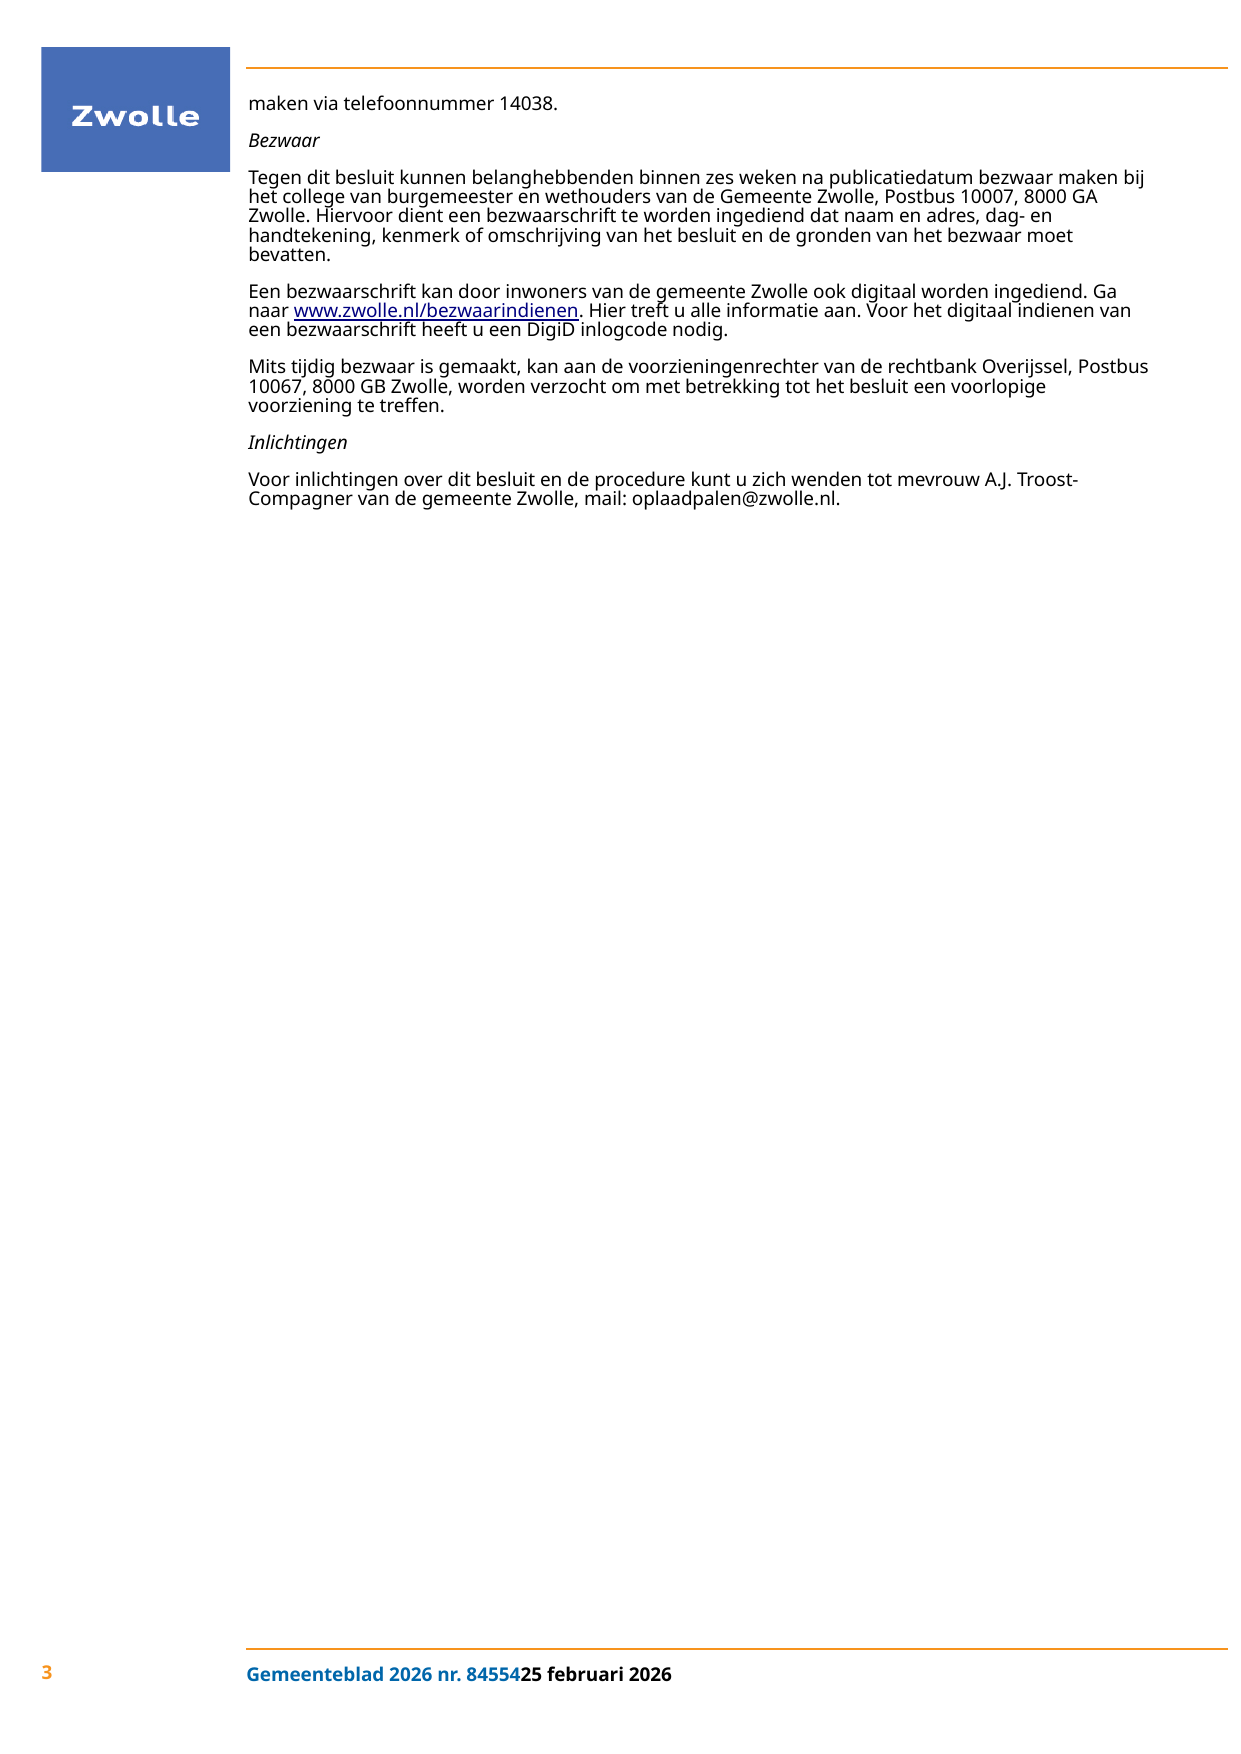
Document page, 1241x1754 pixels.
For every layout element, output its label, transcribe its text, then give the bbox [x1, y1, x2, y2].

text Inlichtingen [248, 434, 1152, 453]
text Tegen dit besluit kunnen belanghebbenden binnen zes weken na publicatiedatum bezwaar maken bij het college van burgemeester en wethouders van de Gemeente Zwolle, Postbus 10007, 8000 GA Zwolle. Hiervoor dient een bezwaarschrift te worden ingediend dat naam en adres, dag- en handtekening, kenmerk of omschrijving van het besluit en de gronden van het bezwaar moet bevatten. [248, 169, 1152, 265]
text Bezwaar [248, 132, 1152, 151]
text maken via telefoonnummer 14038. [248, 95, 1152, 114]
picture [41, 47, 231, 172]
text Mits tijdig bezwaar is gemaakt, kan aan de voorzieningenrechter van de rechtbank Overijssel, Postbus 10067, 8000 GB Zwolle, worden verzocht om met betrekking tot het besluit een voorlopige voorziening te treffen. [248, 358, 1152, 416]
text Voor inlichtingen over dit besluit en de procedure kunt u zich wenden tot mevrouw A.J. Troost-Compagner van de gemeente Zwolle, mail: oplaadpalen@zwolle.nl. [248, 471, 1152, 509]
text Een bezwaarschrift kan door inwoners van de gemeente Zwolle ook digitaal worden ingediend. Ga naar www.zwolle.nl/bezwaarindienen. Hier treft u alle informatie aan. Voor het digitaal indienen van een bezwaarschrift heeft u een DigiD inlogcode nodig. [248, 283, 1152, 341]
